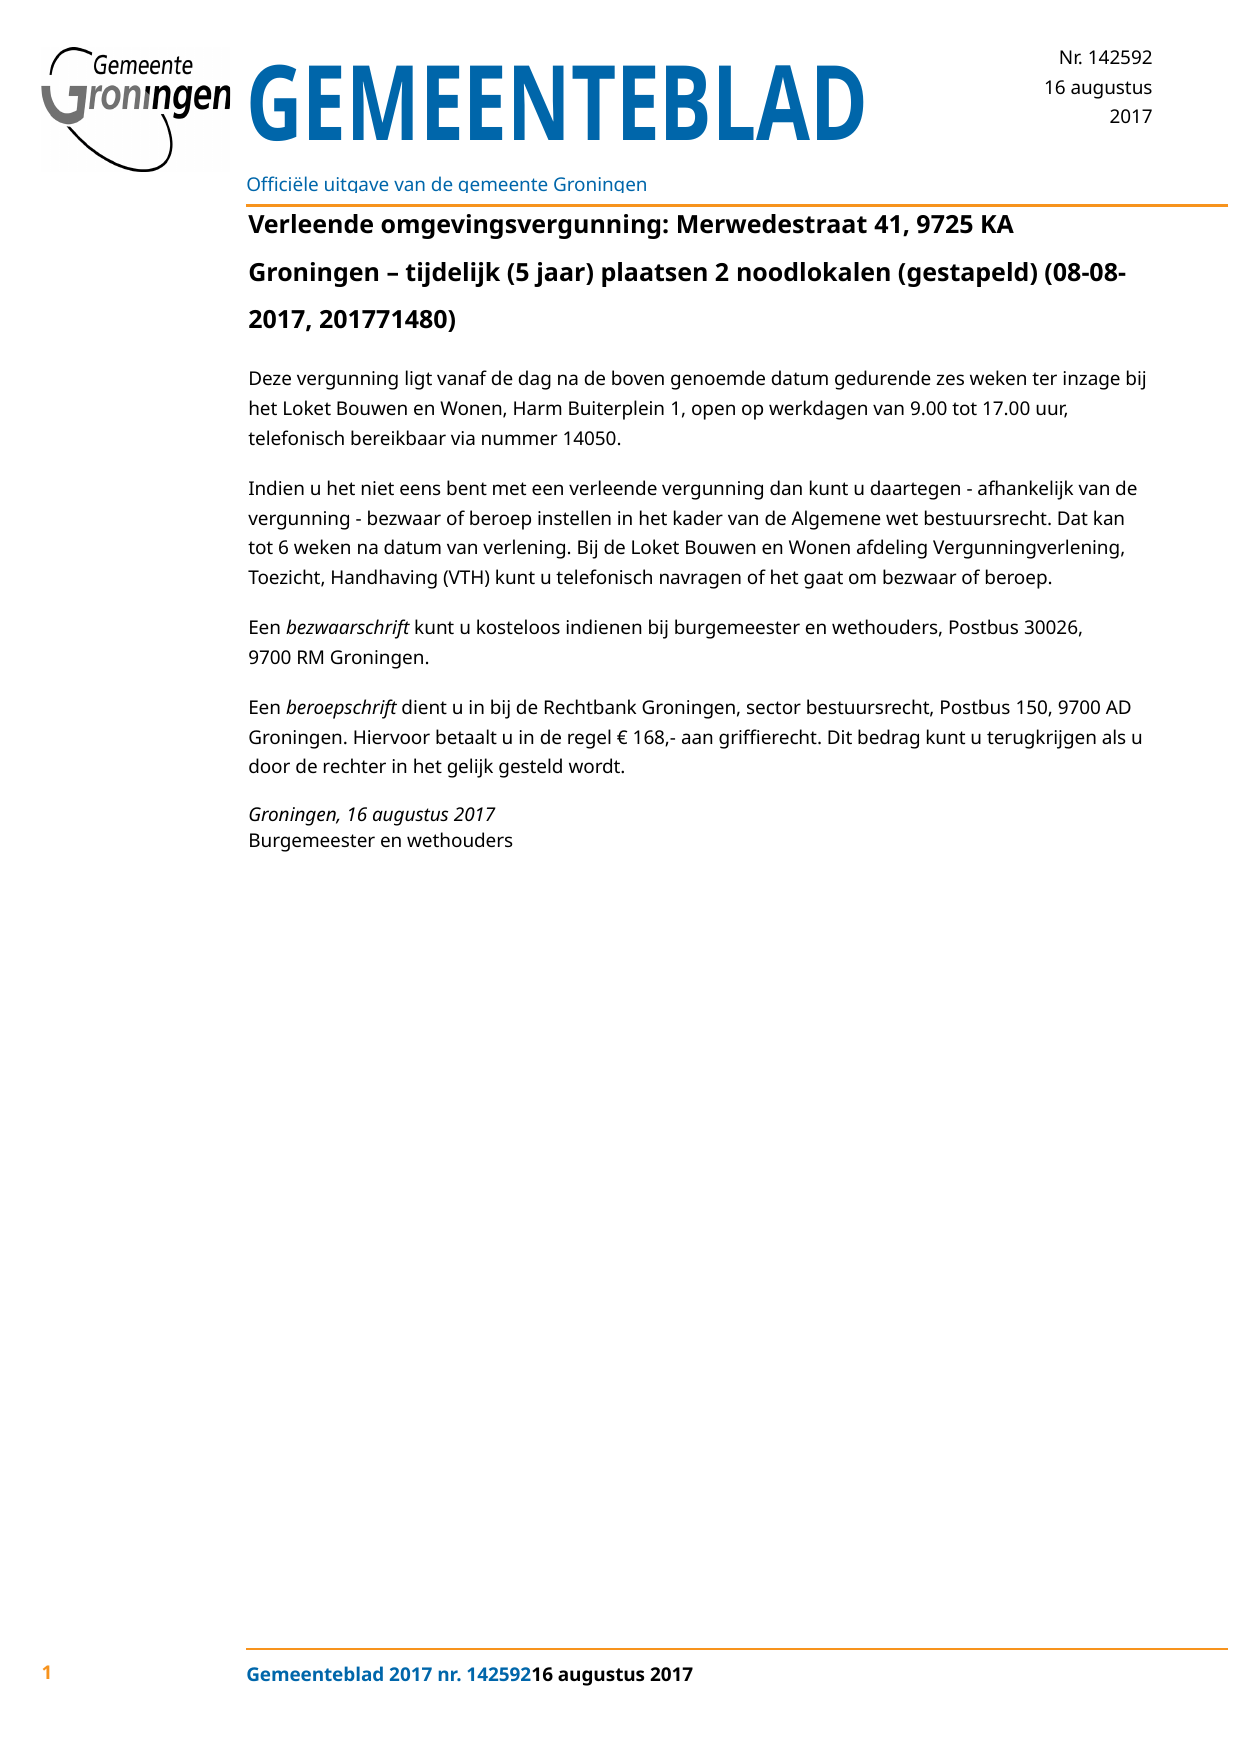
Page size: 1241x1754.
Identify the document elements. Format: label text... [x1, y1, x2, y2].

text Een bezwaarschrift kunt u kosteloos indienen bij burgemeester en wethouders, Postbus 30026, 9700 RM Groningen. [248, 614, 1152, 669]
text Indien u het niet eens bent met een verleende vergunning dan kunt u daartegen - afhankelijk van de vergunning - bezwaar of beroep instellen in het kader van de Algemene wet bestuursrecht. Dat kan tot 6 weken na datum van verlening. Bij de Loket Bouwen en Wonen afdeling Vergunningverlening, Toezicht, Handhaving (VTH) kunt u telefonisch navragen of het gaat om bezwaar of beroep. [248, 475, 1152, 589]
text Deze vergunning ligt vanaf de dag na de boven genoemde datum gedurende zes weken ter inzage bij het Loket Bouwen en Wonen, Harm Buiterplein 1, open op werkdagen van 9.00 tot 17.00 uur, telefonisch bereikbaar via nummer 14050. [248, 366, 1152, 450]
text Verleende omgevingsvergunning: Merwedestraat 41, 9725 KA Groningen – tijdelijk (5 jaar) plaatsen 2 noodlokalen (gestapeld) (08-08-2017, 201771480) [248, 207, 1152, 336]
picture [41, 47, 231, 172]
text Burgemeester en wethouders [248, 827, 1152, 853]
text Een beroepschrift dient u in bij de Rechtbank Groningen, sector bestuursrecht, Postbus 150, 9700 AD Groningen. Hiervoor betaalt u in de regel € 168,- aan griffierecht. Dit bedrag kunt u terugkrijgen als u door de rechter in het gelijk gesteld wordt. [248, 694, 1152, 779]
text Groningen, 16 augustus 2017 [248, 801, 1152, 827]
